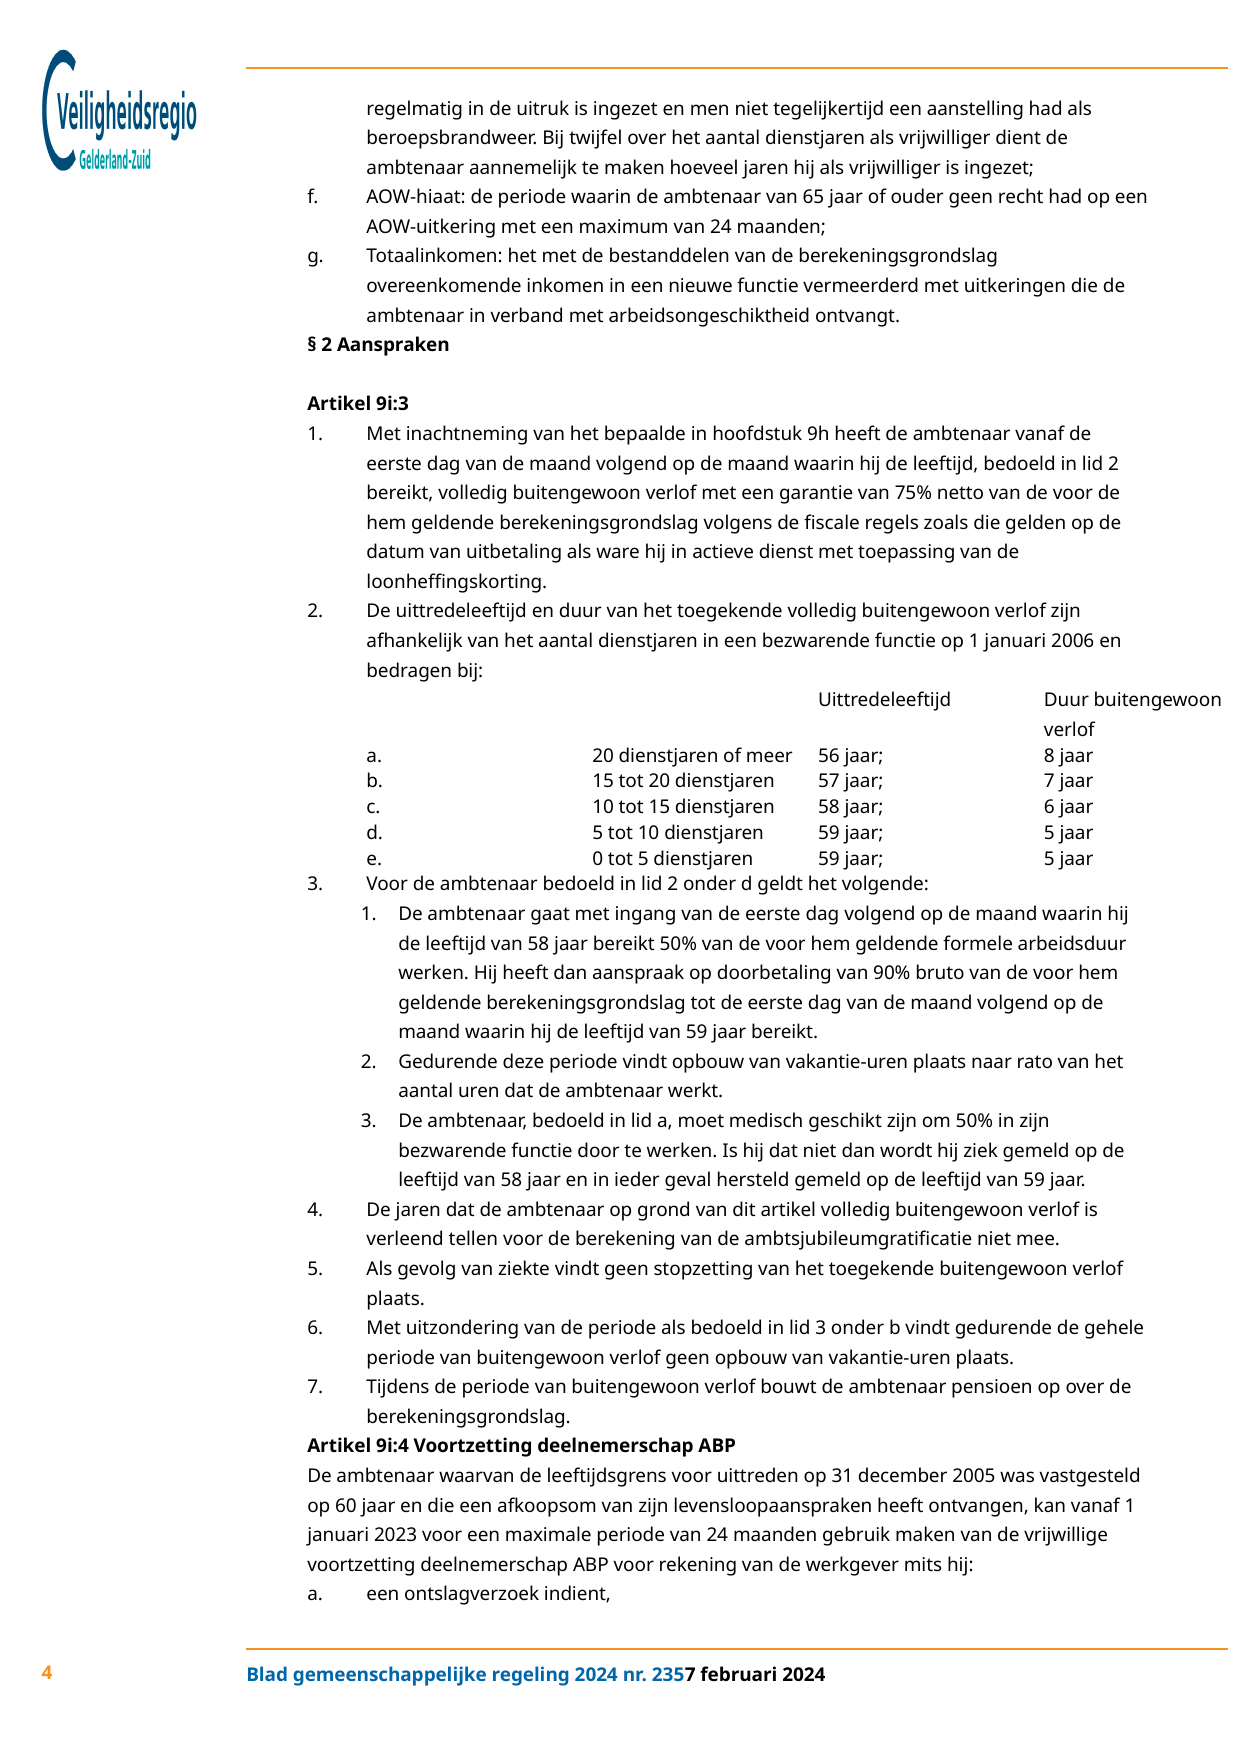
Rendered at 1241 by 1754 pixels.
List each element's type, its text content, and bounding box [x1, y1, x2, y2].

table_cell 59 jaar; [818, 845, 1044, 871]
list § 2 Aanspraken [248, 331, 1152, 357]
list De jaren dat de ambtenaar op grond van dit artikel volledig buitengewoon verlof is verleend tellen voor de berekening van de ambtsjubileumgratificatie niet mee. [307, 1196, 1152, 1251]
table_cell 20 dienstjaren of meer [592, 742, 818, 768]
table_cell 58 jaar; [818, 793, 1044, 819]
table_cell 10 tot 15 dienstjaren [592, 793, 818, 819]
table_cell 5 jaar [1044, 819, 1240, 845]
table_header [592, 687, 818, 742]
list regelmatig in de uitruk is ingezet en men niet tegelijkertijd een aanstelling had als beroepsbrandweer. Bij twijfel over het aantal dienstjaren als vrijwilliger dient de ambtenaar aannemelijk te maken hoeveel jaren hij als vrijwilliger is ingezet; [307, 95, 1152, 180]
list Met uitzondering van de periode als bedoeld in lid 3 onder b vindt gedurende de gehele periode van buitengewoon verlof geen opbouw van vakantie-uren plaats. [307, 1314, 1152, 1370]
table_cell 56 jaar; [818, 742, 1044, 768]
table_cell 57 jaar; [818, 768, 1044, 793]
list een ontslagverzoek indient, [307, 1581, 1152, 1606]
picture [41, 47, 231, 172]
table_cell 5 tot 10 dienstjaren [592, 819, 818, 845]
table_cell a. [366, 742, 592, 768]
list De uittredeleeftijd en duur van het toegekende volledig buitengewoon verlof zijn afhankelijk van het aantal dienstjaren in een bezwarende functie op 1 januari 2006 en bedragen bij: [307, 598, 1152, 683]
table_cell 7 jaar [1044, 768, 1240, 793]
list Met inachtneming van het bepaalde in hoofdstuk 9h heeft de ambtenaar vanaf de eerste dag van de maand volgend op de maand waarin hij de leeftijd, bedoeld in lid 2 bereikt, volledig buitengewoon verlof met een garantie van 75% netto van de voor de hem geldende berekeningsgrondslag volgens de fiscale regels zoals die gelden op de datum van uitbetaling als ware hij in actieve dienst met toepassing van de loonheffingskorting. [307, 420, 1152, 594]
table_cell d. [366, 819, 592, 845]
table_cell e. [366, 845, 592, 871]
list Artikel 9i:3 [248, 391, 1152, 416]
table_cell b. [366, 768, 592, 793]
list Totaalinkomen: het met de bestanddelen van de berekeningsgrondslag overeenkomende inkomen in een nieuwe functie vermeerderd met uitkeringen die de ambtenaar in verband met arbeidsongeschiktheid ontvangt. [307, 243, 1152, 328]
table_header Duur buitengewoon verlof [1044, 687, 1240, 742]
table_cell 6 jaar [1044, 793, 1240, 819]
table_cell 15 tot 20 dienstjaren [592, 768, 818, 793]
list De ambtenaar waarvan de leeftijdsgrens voor uittreden op 31 december 2005 was vastgesteld op 60 jaar en die een afkoopsom van zijn levensloopaanspraken heeft ontvangen, kan vanaf 1 januari 2023 voor een maximale periode van 24 maanden gebruik maken van de vrijwillige voortzetting deelnemerschap ABP voor rekening van de werkgever mits hij: [248, 1462, 1152, 1577]
list Gedurende deze periode vindt opbouw van vakantie-uren plaats naar rato van het aantal uren dat de ambtenaar werkt. [361, 1048, 1152, 1103]
table_cell 59 jaar; [818, 819, 1044, 845]
table_cell 8 jaar [1044, 742, 1240, 768]
list De ambtenaar, bedoeld in lid a, moet medisch geschikt zijn om 50% in zijn bezwarende functie door te werken. Is hij dat niet dan wordt hij ziek gemeld op de leeftijd van 58 jaar en in ieder geval hersteld gemeld op de leeftijd van 59 jaar. [361, 1107, 1152, 1192]
table_header Uittredeleeftijd [818, 687, 1044, 742]
list Tijdens de periode van buitengewoon verlof bouwt de ambtenaar pensioen op over de berekeningsgrondslag. [307, 1373, 1152, 1429]
list Als gevolg van ziekte vindt geen stopzetting van het toegekende buitengewoon verlof plaats. [307, 1255, 1152, 1311]
table_cell c. [366, 793, 592, 819]
table_cell 0 tot 5 dienstjaren [592, 845, 818, 871]
table_header [366, 687, 592, 742]
list De ambtenaar gaat met ingang van de eerste dag volgend op de maand waarin hij de leeftijd van 58 jaar bereikt 50% van de voor hem geldende formele arbeidsduur werken. Hij heeft dan aanspraak op doorbetaling van 90% bruto van de voor hem geldende berekeningsgrondslag tot de eerste dag van de maand volgend op de maand waarin hij de leeftijd van 59 jaar bereikt. [361, 900, 1152, 1044]
table_cell 5 jaar [1044, 845, 1240, 871]
list Artikel 9i:4 Voortzetting deelnemerschap ABP [248, 1433, 1152, 1458]
list Voor de ambtenaar bedoeld in lid 2 onder d geldt het volgende: [307, 871, 1152, 896]
list AOW-hiaat: de periode waarin de ambtenaar van 65 jaar of ouder geen recht had op een AOW-uitkering met een maximum van 24 maanden; [307, 183, 1152, 239]
